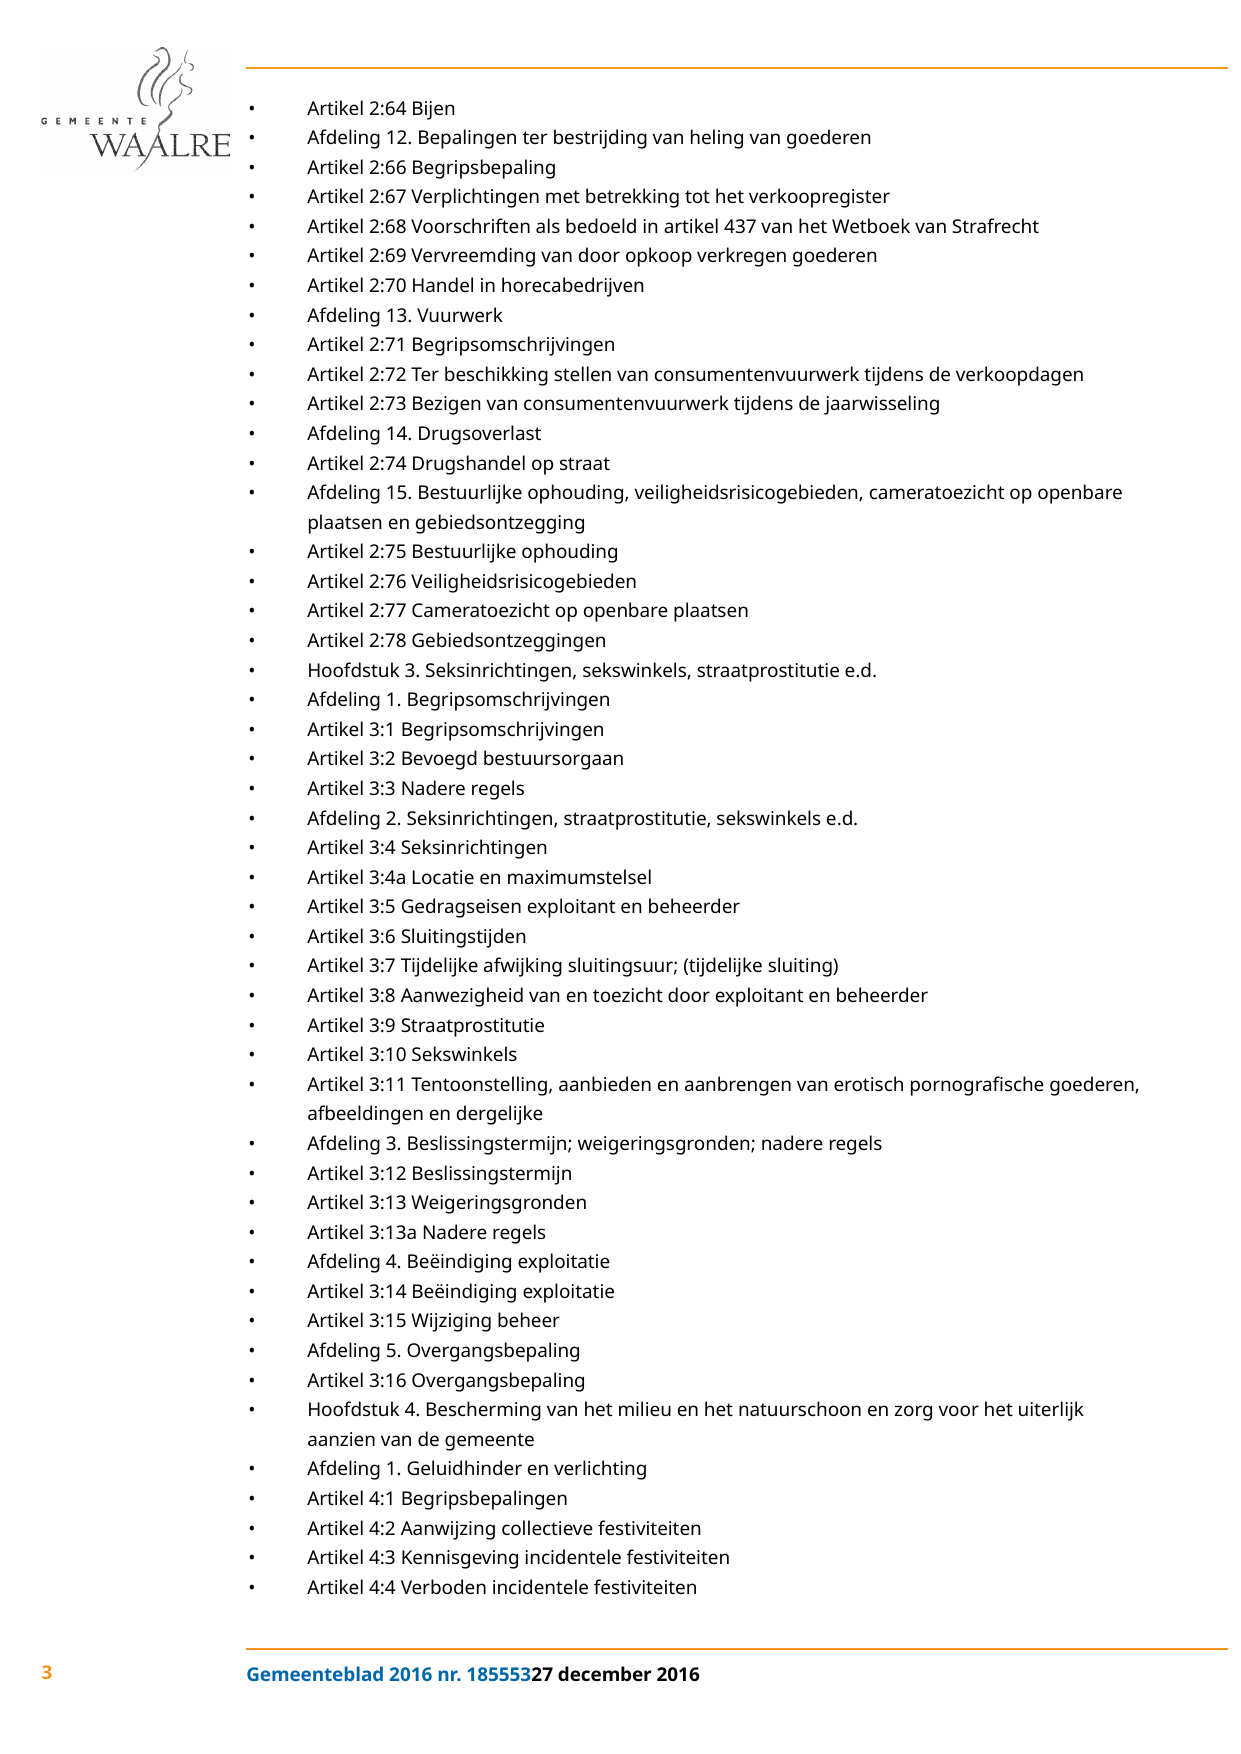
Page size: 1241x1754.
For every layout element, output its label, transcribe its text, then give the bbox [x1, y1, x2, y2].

list Artikel 2:73 Bezigen van consumentenvuurwerk tijdens de jaarwisseling [248, 391, 1152, 416]
list Artikel 4:3 Kennisgeving incidentele festiviteiten [248, 1544, 1152, 1570]
list Artikel 3:4a Locatie en maximumstelsel [248, 864, 1152, 890]
list Afdeling 12. Bepalingen ter bestrijding van heling van goederen [248, 124, 1152, 150]
list Artikel 4:2 Aanwijzing collectieve festiviteiten [248, 1515, 1152, 1541]
list Artikel 2:77 Cameratoezicht op openbare plaatsen [248, 598, 1152, 623]
list Hoofdstuk 3. Seksinrichtingen, sekswinkels, straatprostitutie e.d. [248, 657, 1152, 683]
list Artikel 3:2 Bevoegd bestuursorgaan [248, 746, 1152, 771]
list Afdeling 13. Vuurwerk [248, 302, 1152, 328]
list Artikel 3:14 Beëindiging exploitatie [248, 1278, 1152, 1304]
list Artikel 2:78 Gebiedsontzeggingen [248, 627, 1152, 653]
list Artikel 2:67 Verplichtingen met betrekking tot het verkoopregister [248, 183, 1152, 209]
list Artikel 3:10 Sekswinkels [248, 1041, 1152, 1067]
list Artikel 2:66 Begripsbepaling [248, 154, 1152, 180]
list Artikel 3:15 Wijziging beheer [248, 1308, 1152, 1333]
list Artikel 3:5 Gedragseisen exploitant en beheerder [248, 893, 1152, 919]
list Afdeling 1. Begripsomschrijvingen [248, 686, 1152, 712]
list Hoofdstuk 4. Bescherming van het milieu en het natuurschoon en zorg voor het uiterlijk aanzien van de gemeente [248, 1396, 1152, 1452]
picture [41, 47, 231, 172]
list Afdeling 3. Beslissingstermijn; weigeringsgronden; nadere regels [248, 1130, 1152, 1156]
list Artikel 2:64 Bijen [248, 95, 1152, 121]
list Artikel 3:13a Nadere regels [248, 1219, 1152, 1245]
list Afdeling 2. Seksinrichtingen, straatprostitutie, sekswinkels e.d. [248, 805, 1152, 831]
list Artikel 3:3 Nadere regels [248, 775, 1152, 801]
list Artikel 2:69 Vervreemding van door opkoop verkregen goederen [248, 243, 1152, 268]
list Artikel 4:4 Verboden incidentele festiviteiten [248, 1574, 1152, 1600]
list Artikel 3:7 Tijdelijke afwijking sluitingsuur; (tijdelijke sluiting) [248, 953, 1152, 978]
list Artikel 2:72 Ter beschikking stellen van consumentenvuurwerk tijdens de verkoopdagen [248, 361, 1152, 387]
list Afdeling 15. Bestuurlijke ophouding, veiligheidsrisicogebieden, cameratoezicht op openbare plaatsen en gebiedsontzegging [248, 479, 1152, 535]
list Artikel 2:76 Veiligheidsrisicogebieden [248, 568, 1152, 594]
list Artikel 2:71 Begripsomschrijvingen [248, 331, 1152, 357]
list Afdeling 14. Drugsoverlast [248, 420, 1152, 446]
list Artikel 3:11 Tentoonstelling, aanbieden en aanbrengen van erotisch pornografische goederen, afbeeldingen en dergelijke [248, 1071, 1152, 1126]
list Artikel 3:4 Seksinrichtingen [248, 834, 1152, 860]
list Artikel 2:74 Drugshandel op straat [248, 450, 1152, 476]
list Artikel 2:75 Bestuurlijke ophouding [248, 538, 1152, 564]
list Afdeling 5. Overgangsbepaling [248, 1337, 1152, 1363]
list Artikel 3:13 Weigeringsgronden [248, 1189, 1152, 1215]
list Artikel 3:8 Aanwezigheid van en toezicht door exploitant en beheerder [248, 982, 1152, 1008]
list Afdeling 4. Beëindiging exploitatie [248, 1248, 1152, 1274]
list Artikel 3:12 Beslissingstermijn [248, 1160, 1152, 1186]
list Artikel 4:1 Begripsbepalingen [248, 1485, 1152, 1511]
list Artikel 2:70 Handel in horecabedrijven [248, 272, 1152, 298]
list Artikel 3:6 Sluitingstijden [248, 923, 1152, 949]
list Artikel 3:16 Overgangsbepaling [248, 1367, 1152, 1393]
list Artikel 3:9 Straatprostitutie [248, 1012, 1152, 1038]
list Artikel 3:1 Begripsomschrijvingen [248, 716, 1152, 742]
list Artikel 2:68 Voorschriften als bedoeld in artikel 437 van het Wetboek van Strafrecht [248, 213, 1152, 239]
list Afdeling 1. Geluidhinder en verlichting [248, 1456, 1152, 1481]
